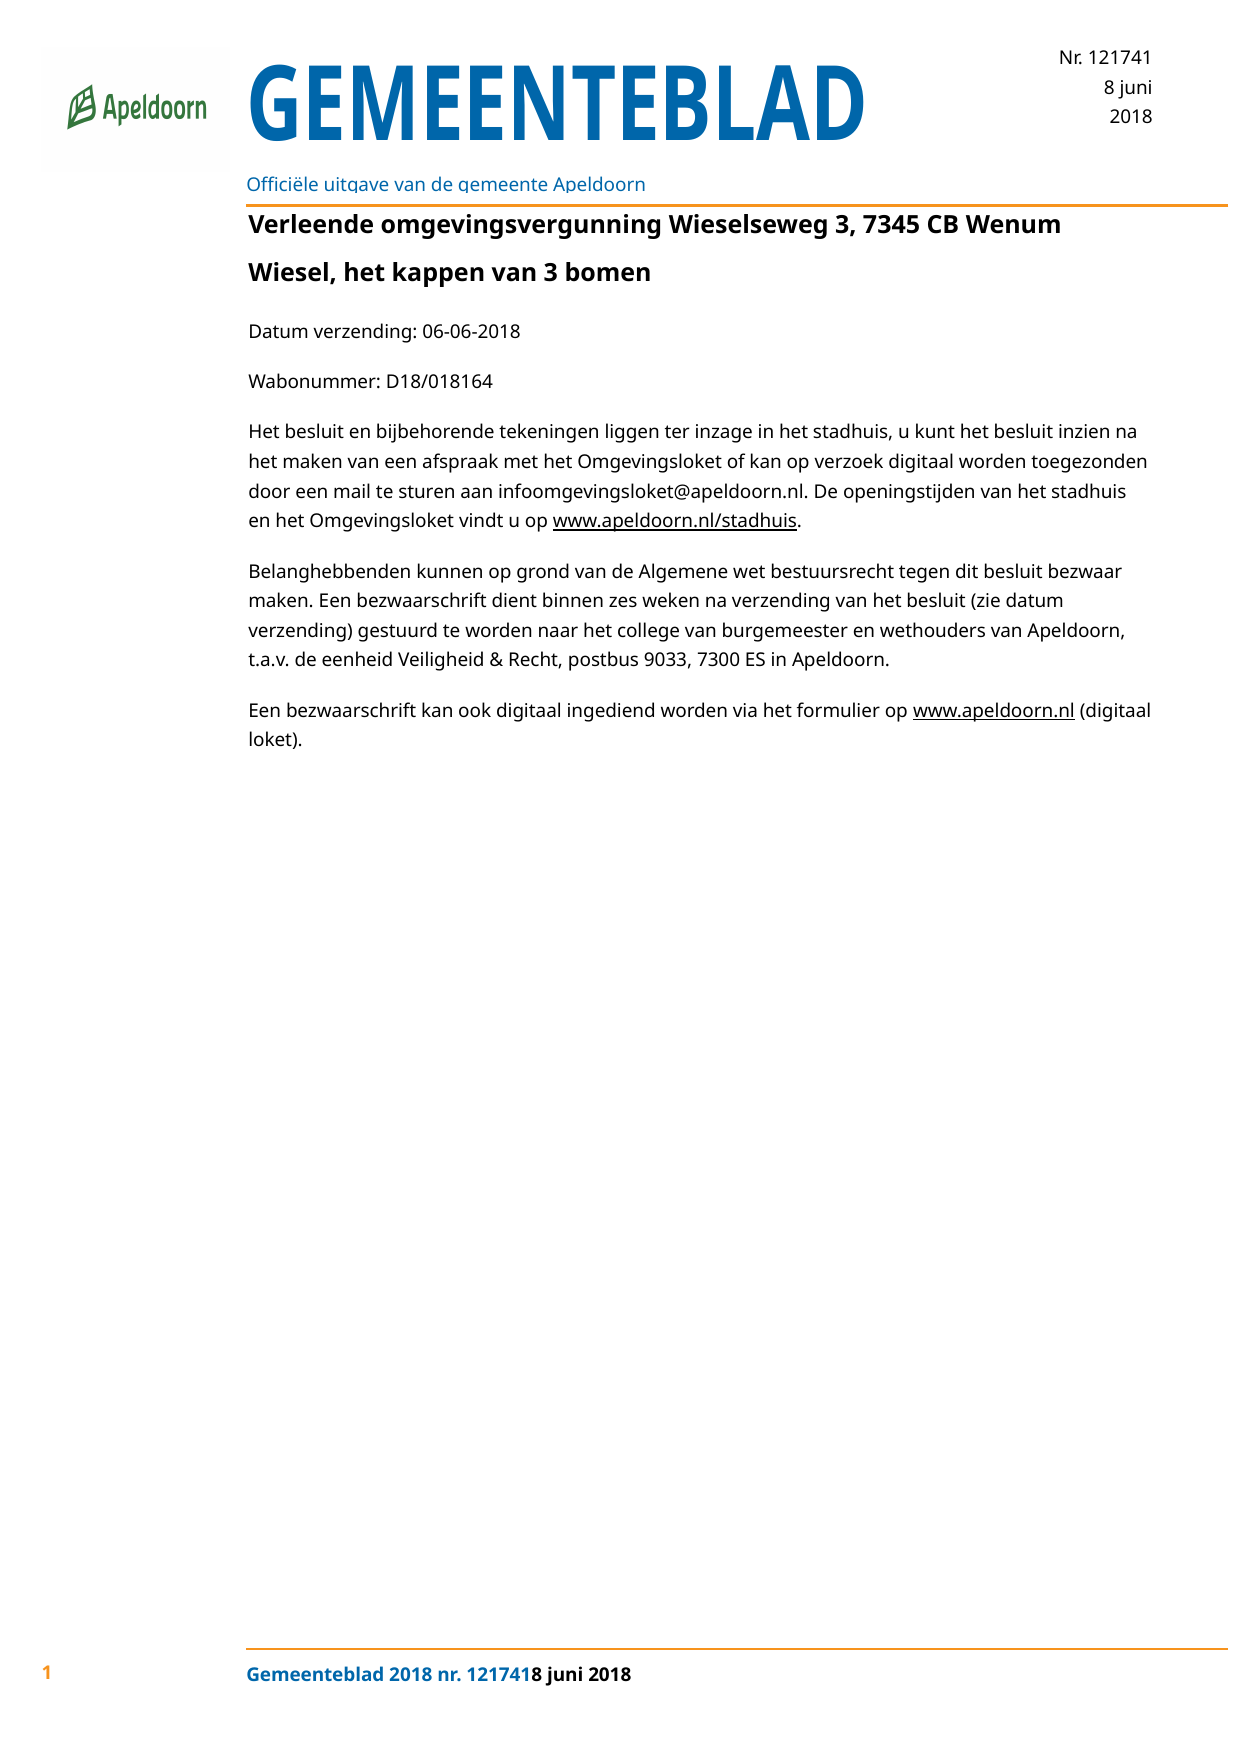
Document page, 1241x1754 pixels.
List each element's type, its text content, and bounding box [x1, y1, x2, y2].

text Datum verzending: 06-06-2018 [248, 318, 1152, 344]
text Wabonummer: D18/018164 [248, 368, 1152, 394]
text Verleende omgevingsvergunning Wieselseweg 3, 7345 CB Wenum Wiesel, het kappen van 3 bomen [248, 207, 1152, 288]
text Het besluit en bijbehorende tekeningen liggen ter inzage in het stadhuis, u kunt het besluit inzien na het maken van een afspraak met het Omgevingsloket of kan op verzoek digitaal worden toegezonden door een mail te sturen aan infoomgevingsloket@apeldoorn.nl. De openingstijden van het stadhuis en het Omgevingsloket vindt u op www.apeldoorn.nl/stadhuis. [248, 419, 1152, 533]
picture [41, 47, 231, 172]
text Belanghebbenden kunnen op grond van de Algemene wet bestuursrecht tegen dit besluit bezwaar maken. Een bezwaarschrift dient binnen zes weken na verzending van het besluit (zie datum verzending) gestuurd te worden naar het college van burgemeester en wethouders van Apeldoorn, t.a.v. de eenheid Veiligheid & Recht, postbus 9033, 7300 ES in Apeldoorn. [248, 558, 1152, 672]
text Een bezwaarschrift kan ook digitaal ingediend worden via het formulier op www.apeldoorn.nl (digitaal loket). [248, 697, 1152, 752]
